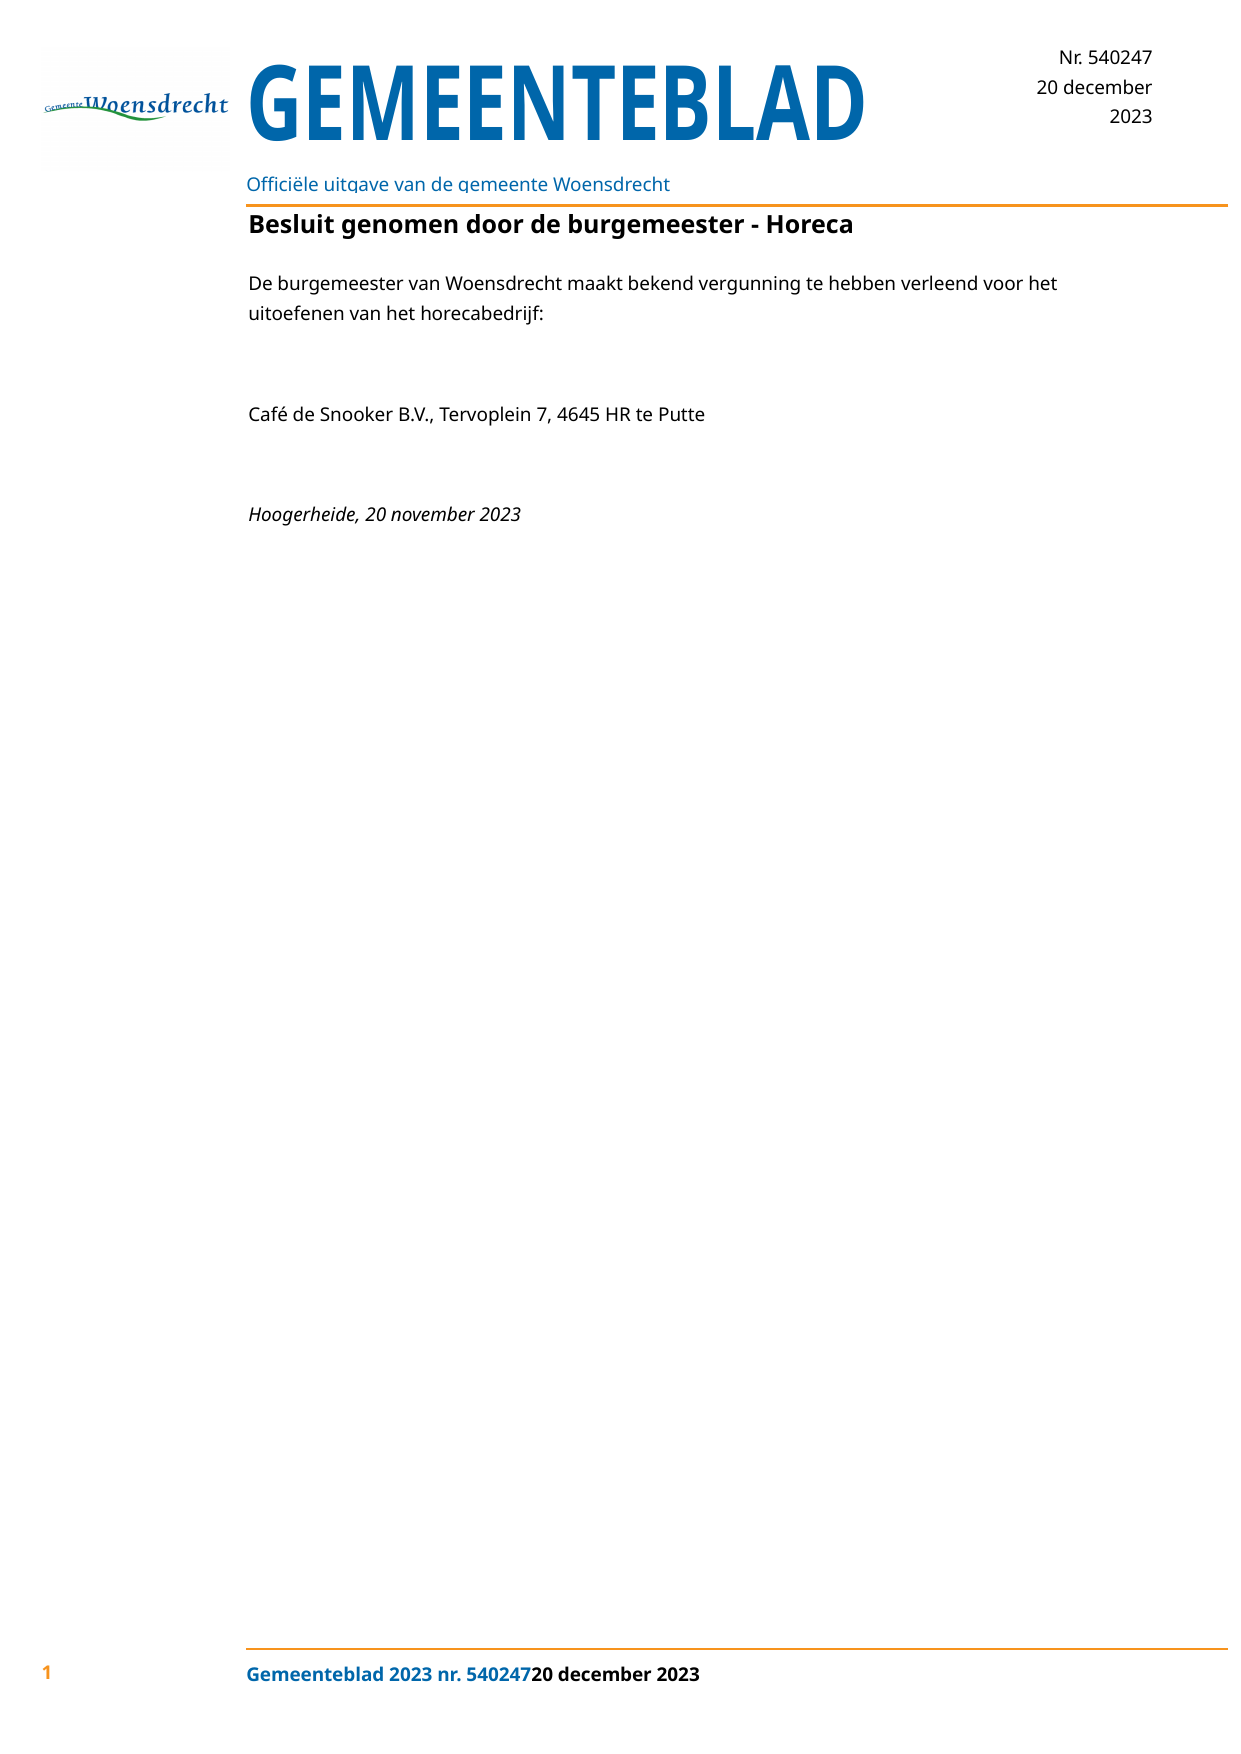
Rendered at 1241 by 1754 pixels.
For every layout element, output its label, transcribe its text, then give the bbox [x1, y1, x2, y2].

picture [41, 47, 231, 172]
text Café de Snooker B.V., Tervoplein 7, 4645 HR te Putte [248, 401, 1152, 426]
text De burgemeester van Woensdrecht maakt bekend vergunning te hebben verleend voor het uitoefenen van het horecabedrijf: [248, 270, 1152, 326]
text Besluit genomen door de burgemeester - Horeca [248, 207, 1152, 241]
text Hoogerheide, 20 november 2023 [248, 502, 1152, 527]
